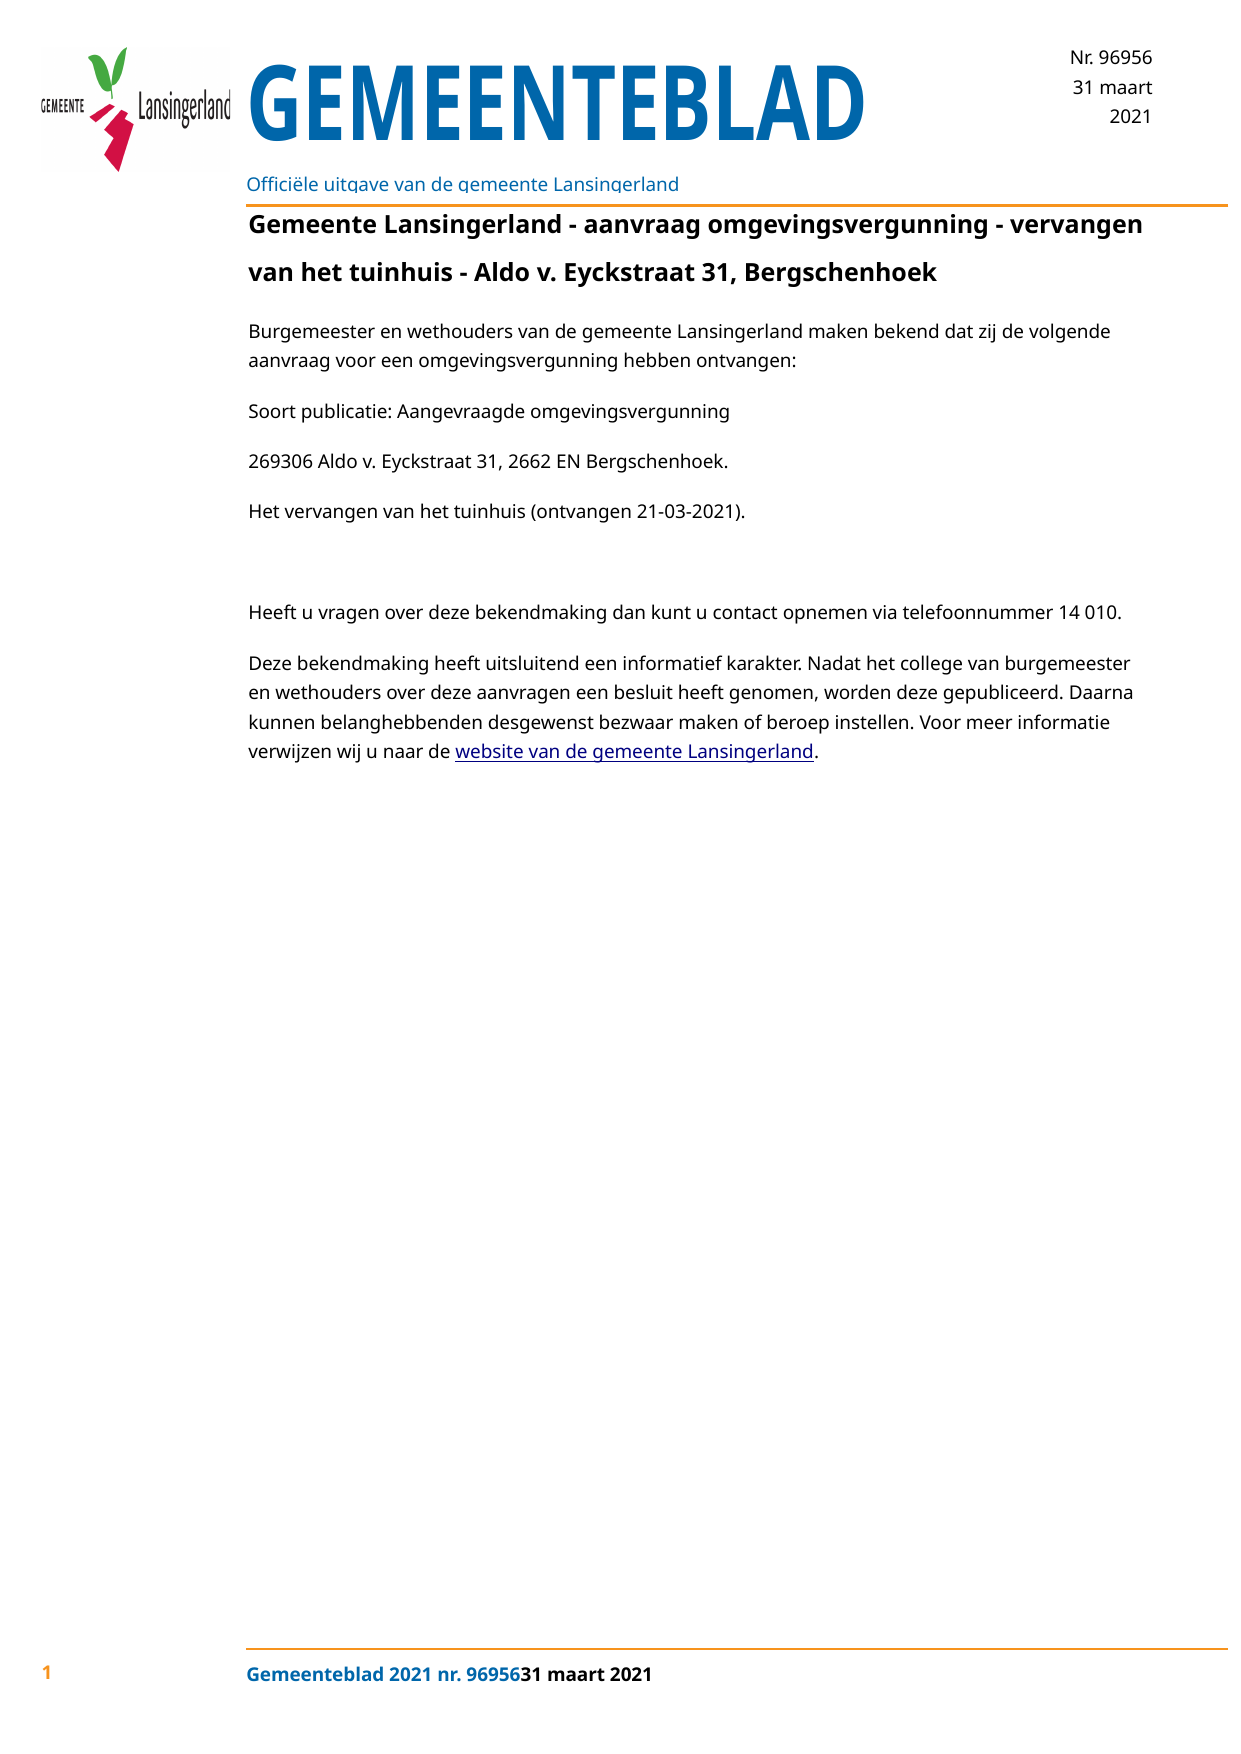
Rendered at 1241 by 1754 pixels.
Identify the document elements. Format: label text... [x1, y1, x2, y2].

text Deze bekendmaking heeft uitsluitend een informatief karakter. Nadat het college van burgemeester en wethouders over deze aanvragen een besluit heeft genomen, worden deze gepubliceerd. Daarna kunnen belanghebbenden desgewenst bezwaar maken of beroep instellen. Voor meer informatie verwijzen wij u naar de website van de gemeente Lansingerland. [248, 650, 1152, 764]
text Gemeente Lansingerland - aanvraag omgevingsvergunning - vervangen van het tuinhuis - Aldo v. Eyckstraat 31, Bergschenhoek [248, 207, 1152, 288]
picture [41, 47, 231, 172]
text Soort publicatie: Aangevraagde omgevingsvergunning [248, 398, 1152, 424]
text 269306 Aldo v. Eyckstraat 31, 2662 EN Bergschenhoek. [248, 448, 1152, 474]
text Heeft u vragen over deze bekendmaking dan kunt u contact opnemen via telefoonnummer 14 010. [248, 599, 1152, 625]
text Het vervangen van het tuinhuis (ontvangen 21-03-2021). [248, 499, 1152, 524]
text Burgemeester en wethouders van de gemeente Lansingerland maken bekend dat zij de volgende aanvraag voor een omgevingsvergunning hebben ontvangen: [248, 318, 1152, 373]
